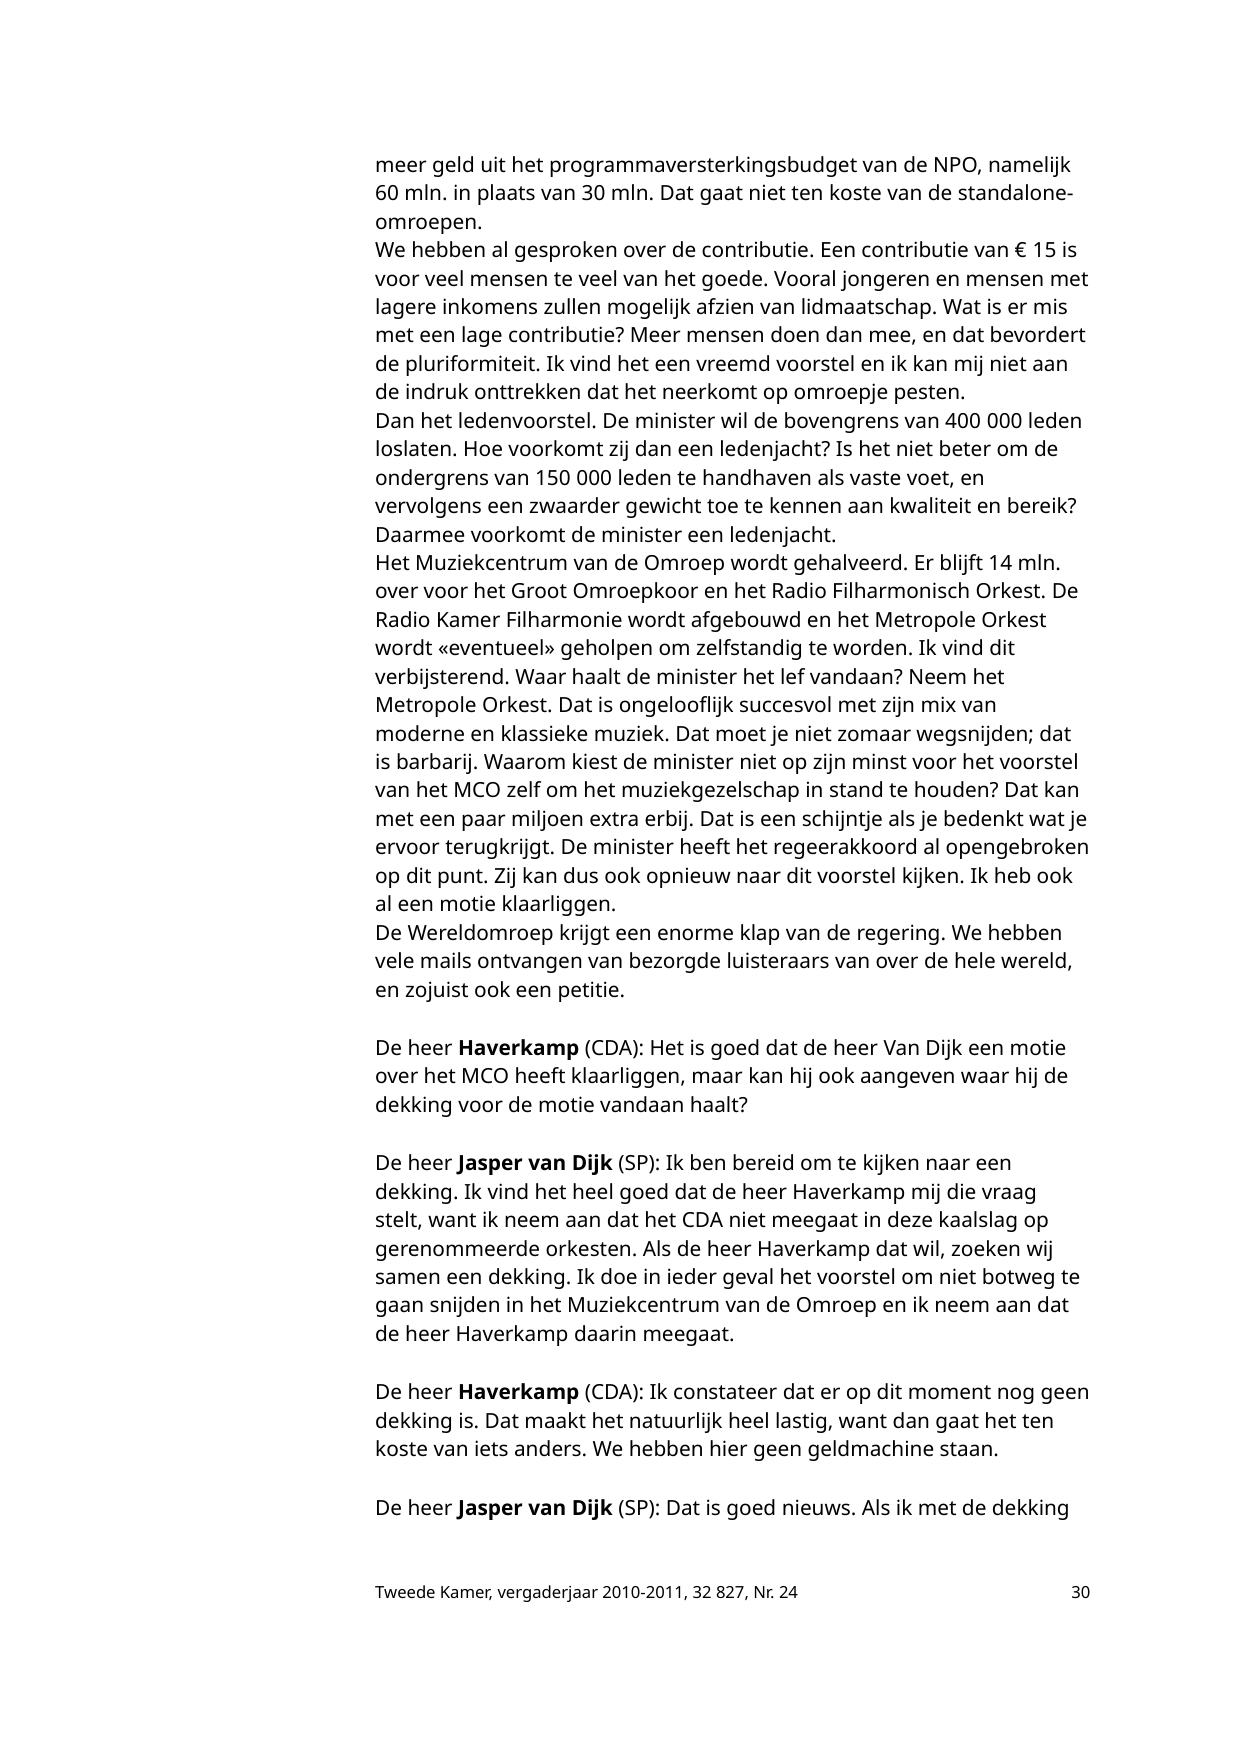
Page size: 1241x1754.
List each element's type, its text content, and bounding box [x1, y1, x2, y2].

text De Wereldomroep krijgt een enorme klap van de regering. We hebben vele mails ontvangen van bezorgde luisteraars van over de hele wereld, en zojuist ook een petitie. [375, 918, 1090, 1003]
text meer geld uit het programmaversterkingsbudget van de NPO, namelijk 60 mln. in plaats van 30 mln. Dat gaat niet ten koste van de standalone-omroepen. [375, 150, 1090, 235]
text De heer Haverkamp (CDA): Ik constateer dat er op dit moment nog geen dekking is. Dat maakt het natuurlijk heel lastig, want dan gaat het ten koste van iets anders. We hebben hier geen geldmachine staan. [375, 1377, 1090, 1463]
text De heer Haverkamp (CDA): Het is goed dat de heer Van Dijk een motie over het MCO heeft klaarliggen, maar kan hij ook aangeven waar hij de dekking voor de motie vandaan haalt? [375, 1033, 1090, 1118]
text Dan het ledenvoorstel. De minister wil de bovengrens van 400 000 leden loslaten. Hoe voorkomt zij dan een ledenjacht? Is het niet beter om de ondergrens van 150 000 leden te handhaven als vaste voet, en vervolgens een zwaarder gewicht toe te kennen aan kwaliteit en bereik? Daarmee voorkomt de minister een ledenjacht. [375, 406, 1090, 548]
text De heer Jasper van Dijk (SP): Ik ben bereid om te kijken naar een dekking. Ik vind het heel goed dat de heer Haverkamp mij die vraag stelt, want ik neem aan dat het CDA niet meegaat in deze kaalslag op gerenommeerde orkesten. Als de heer Haverkamp dat wil, zoeken wij samen een dekking. Ik doe in ieder geval het voorstel om niet botweg te gaan snijden in het Muziekcentrum van de Omroep en ik neem aan dat de heer Haverkamp daarin meegaat. [375, 1148, 1090, 1347]
text We hebben al gesproken over de contributie. Een contributie van € 15 is voor veel mensen te veel van het goede. Vooral jongeren en mensen met lagere inkomens zullen mogelijk afzien van lidmaatschap. Wat is er mis met een lage contributie? Meer mensen doen dan mee, en dat bevordert de pluriformiteit. Ik vind het een vreemd voorstel en ik kan mij niet aan de indruk onttrekken dat het neerkomt op omroepje pesten. [375, 235, 1090, 406]
text Het Muziekcentrum van de Omroep wordt gehalveerd. Er blijft 14 mln. over voor het Groot Omroepkoor en het Radio Filharmonisch Orkest. De Radio Kamer Filharmonie wordt afgebouwd en het Metropole Orkest wordt «eventueel» geholpen om zelfstandig te worden. Ik vind dit verbijsterend. Waar haalt de minister het lef vandaan? Neem het Metropole Orkest. Dat is ongelooflijk succesvol met zijn mix van moderne en klassieke muziek. Dat moet je niet zomaar wegsnijden; dat is barbarij. Waarom kiest de minister niet op zijn minst voor het voorstel van het MCO zelf om het muziekgezelschap in stand te houden? Dat kan met een paar miljoen extra erbij. Dat is een schijntje als je bedenkt wat je ervoor terugkrijgt. De minister heeft het regeerakkoord al opengebroken op dit punt. Zij kan dus ook opnieuw naar dit voorstel kijken. Ik heb ook al een motie klaarliggen. [375, 548, 1090, 918]
text De heer Jasper van Dijk (SP): Dat is goed nieuws. Als ik met de dekking [375, 1493, 1090, 1521]
